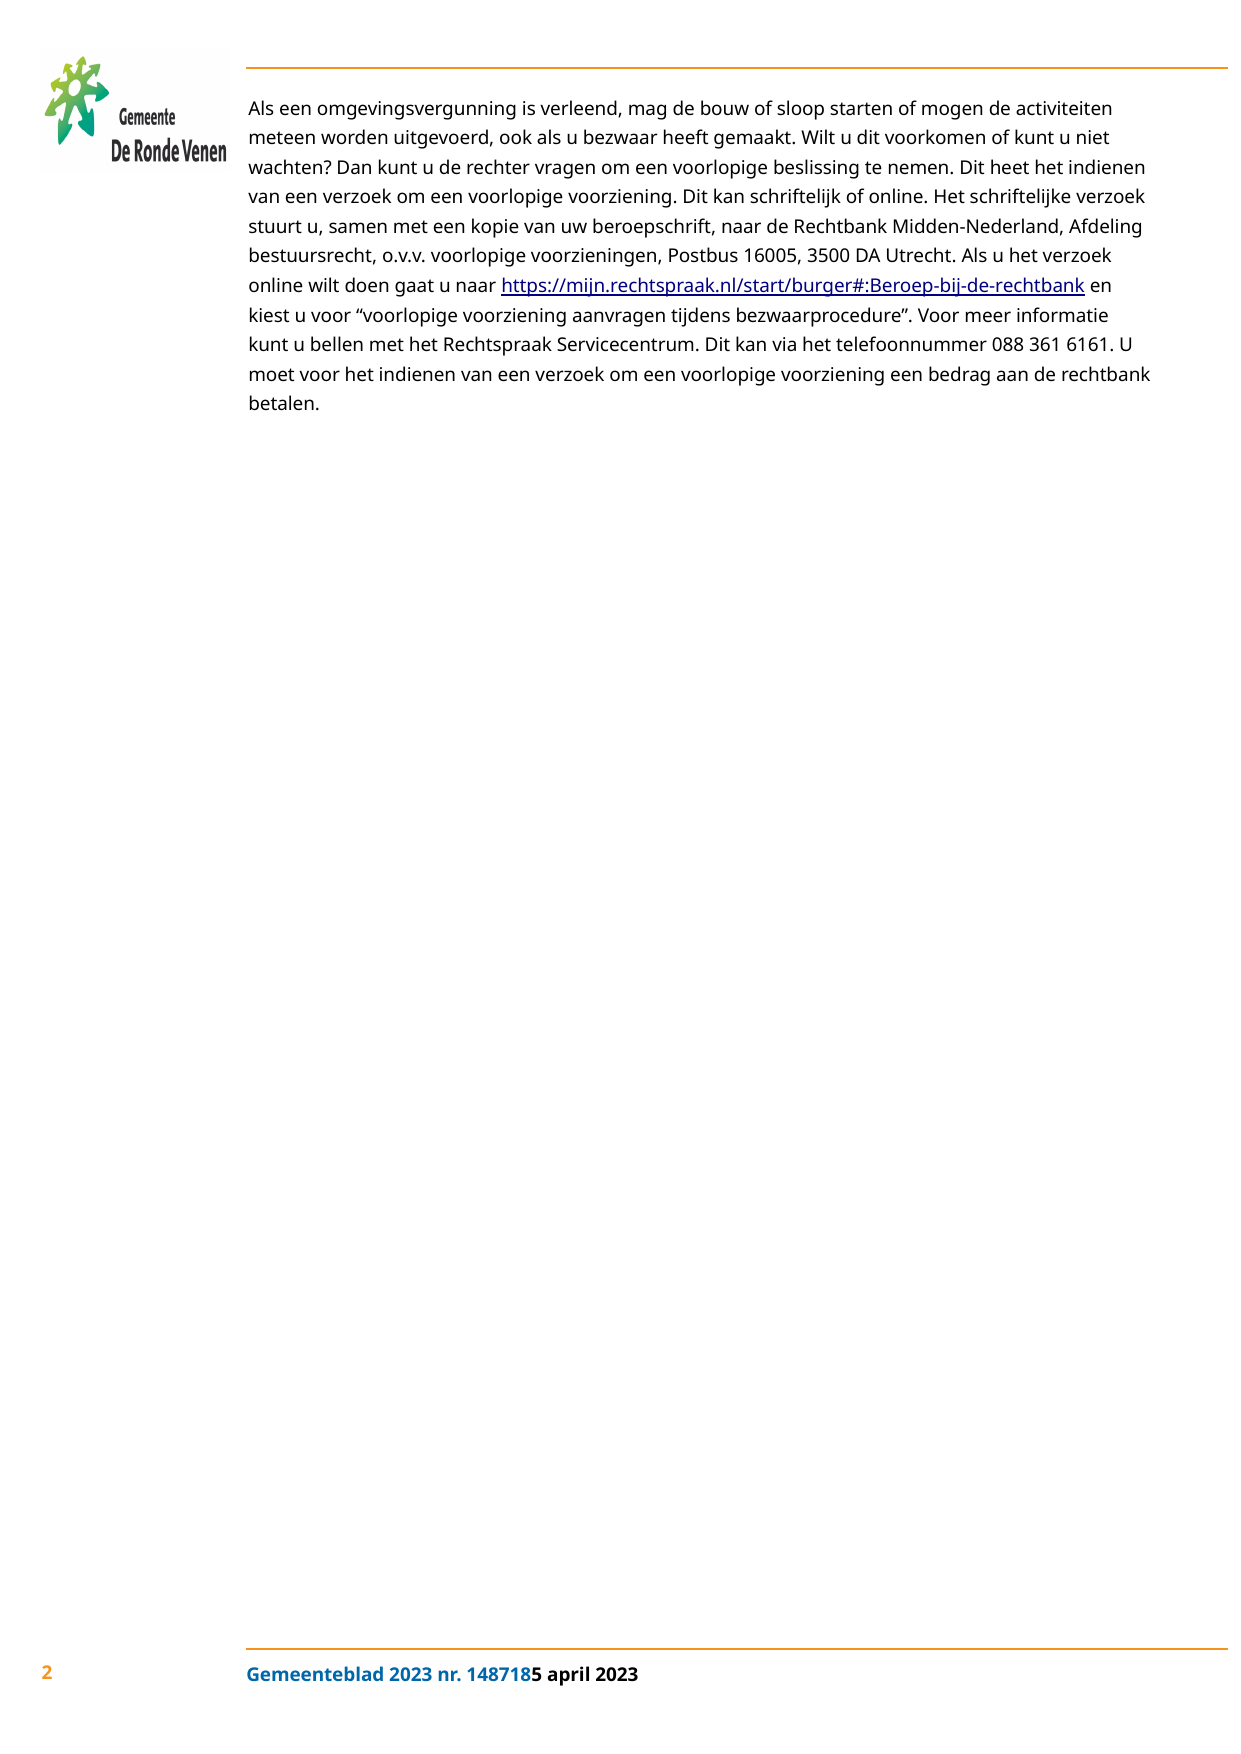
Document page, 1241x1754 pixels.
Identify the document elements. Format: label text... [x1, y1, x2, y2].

picture [41, 47, 231, 172]
text Als een omgevingsvergunning is verleend, mag de bouw of sloop starten of mogen de activiteiten meteen worden uitgevoerd, ook als u bezwaar heeft gemaakt. Wilt u dit voorkomen of kunt u niet wachten? Dan kunt u de rechter vragen om een voorlopige beslissing te nemen. Dit heet het indienen van een verzoek om een voorlopige voorziening. Dit kan schriftelijk of online. Het schriftelijke verzoek stuurt u, samen met een kopie van uw beroepschrift, naar de Rechtbank Midden-Nederland, Afdeling bestuursrecht, o.v.v. voorlopige voorzieningen, Postbus 16005, 3500 DA Utrecht. Als u het verzoek online wilt doen gaat u naar https://mijn.rechtspraak.nl/start/burger#:Beroep-bij-de-rechtbank en kiest u voor “voorlopige voorziening aanvragen tijdens bezwaarprocedure”. Voor meer informatie kunt u bellen met het Rechtspraak Servicecentrum. Dit kan via het telefoonnummer 088 361 6161. U moet voor het indienen van een verzoek om een voorlopige voorziening een bedrag aan de rechtbank betalen. [248, 95, 1152, 416]
